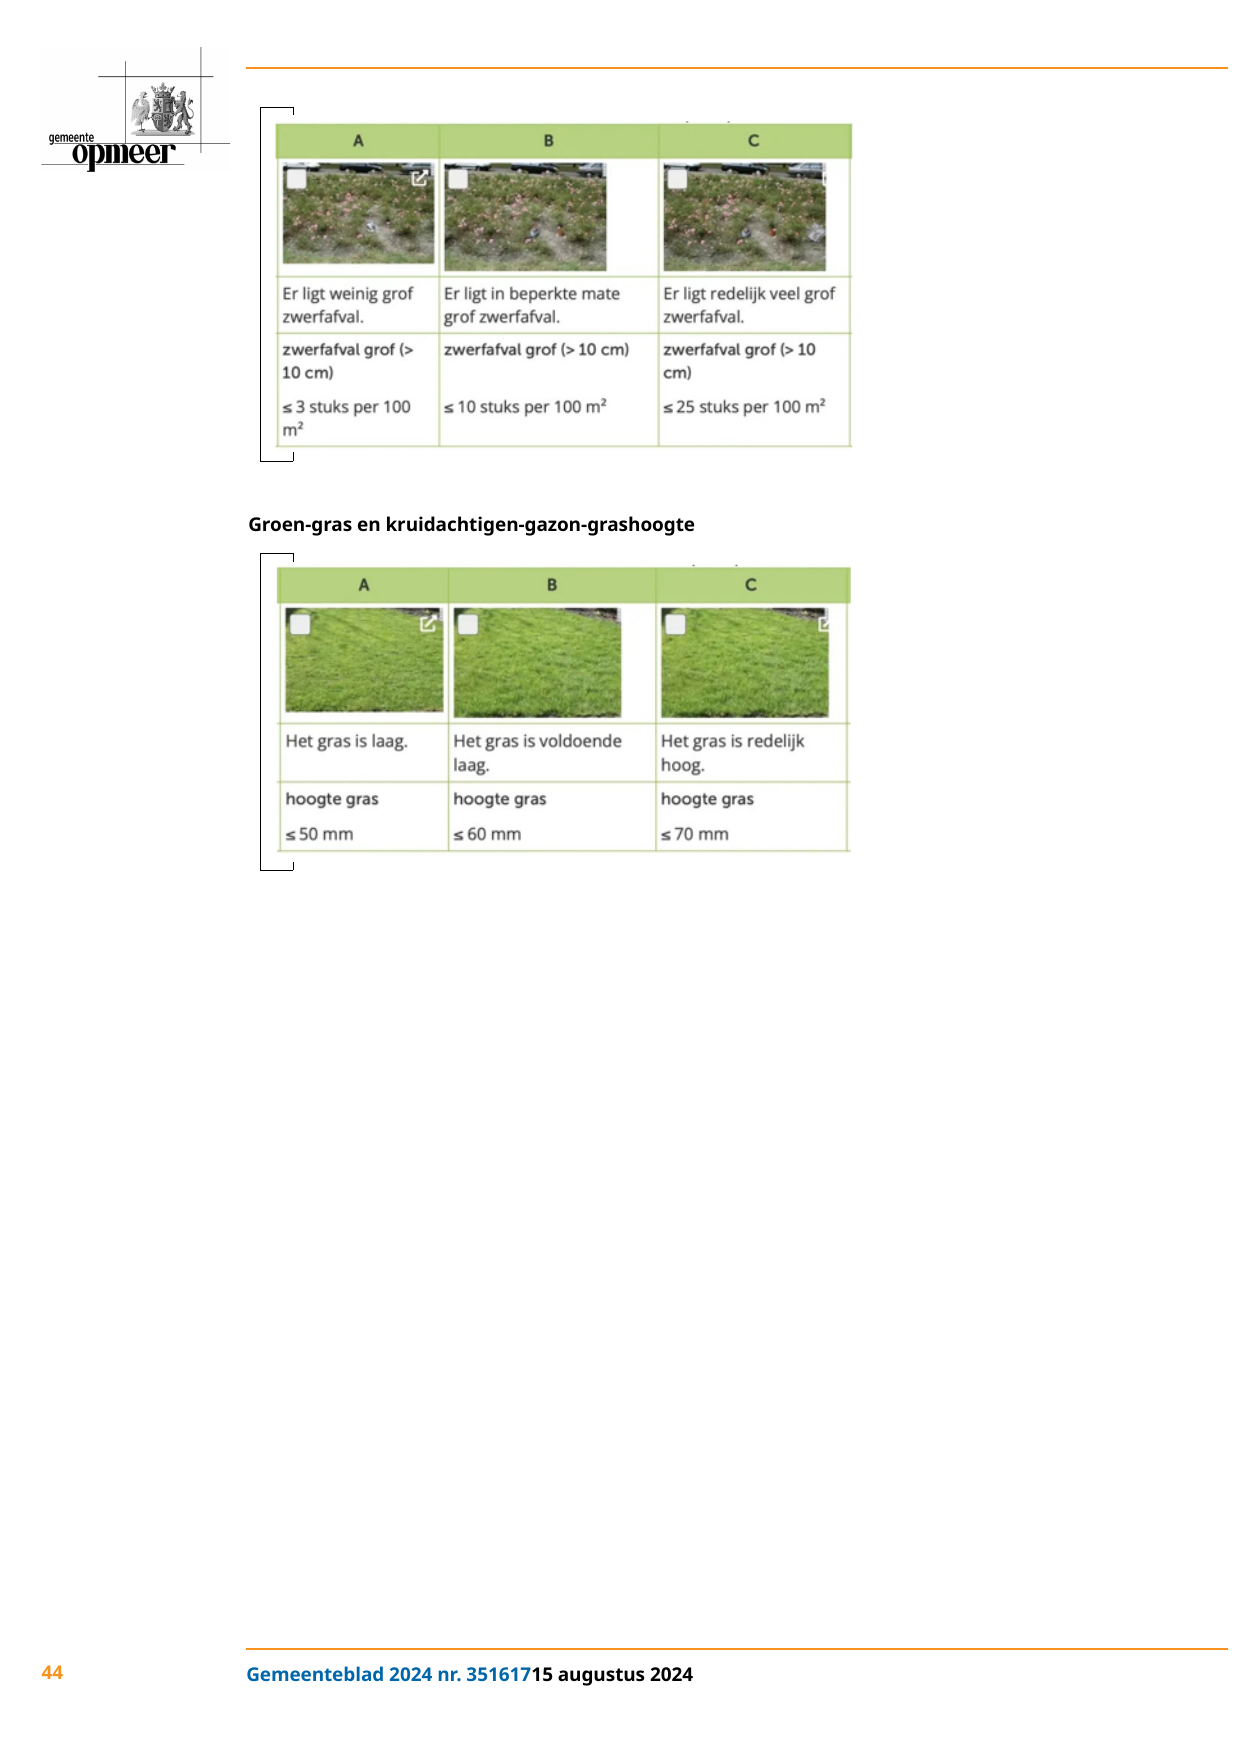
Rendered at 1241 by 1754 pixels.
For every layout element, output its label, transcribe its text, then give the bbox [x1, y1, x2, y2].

text Groen-gras en kruidachtigen-gazon-grashoogte [248, 512, 1152, 537]
picture [268, 115, 860, 452]
picture [268, 562, 860, 862]
picture [41, 47, 231, 172]
